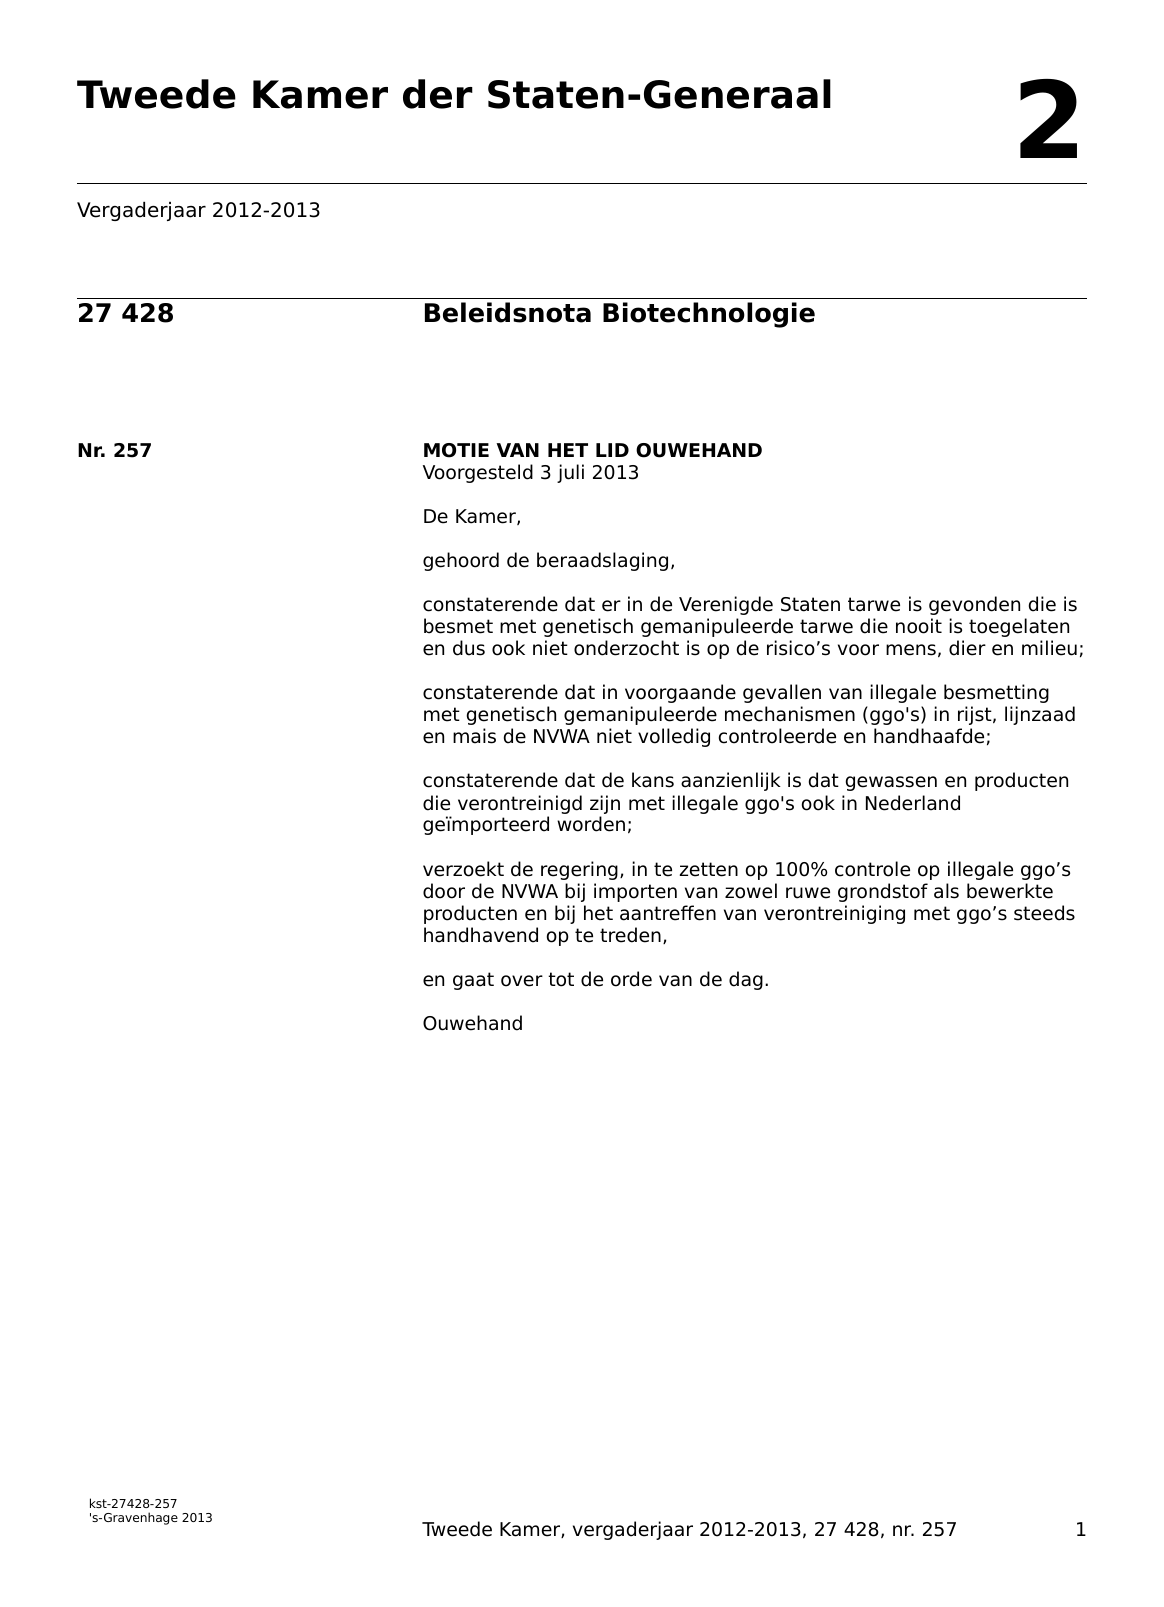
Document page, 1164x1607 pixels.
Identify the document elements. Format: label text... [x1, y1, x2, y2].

text en gaat over tot de orde van de dag. [422, 969, 1087, 991]
text Ouwehand [422, 1013, 1087, 1035]
table_header 2 [886, 59, 1087, 183]
text 's-Gravenhage 2013 [88, 1511, 323, 1525]
text constaterende dat er in de Verenigde Staten tarwe is gevonden die is besmet met genetisch gemanipuleerde tarwe die nooit is toegelaten en dus ook niet onderzocht is op de risico’s voor mens, dier en milieu; [422, 594, 1087, 660]
text Voorgesteld 3 juli 2013 [422, 462, 1087, 484]
text constaterende dat in voorgaande gevallen van illegale besmetting met genetisch gemanipuleerde mechanismen (ggo's) in rijst, lijnzaad en mais de NVWA niet volledig controleerde en handhaafde; [422, 682, 1087, 748]
text verzoekt de regering, in te zetten op 100% controle op illegale ggo’s door de NVWA bij importen van zowel ruwe grondstof als bewerkte producten en bij het aantreffen van verontreiniging met ggo’s steeds handhavend op te treden, [422, 858, 1087, 946]
table_header Tweede Kamer der Staten-Generaal [77, 59, 886, 183]
text De Kamer, [422, 506, 1087, 528]
text constaterende dat de kans aanzienlijk is dat gewassen en producten die verontreinigd zijn met illegale ggo's ook in Nederland geïmporteerd worden; [422, 770, 1087, 836]
subtitle Nr. 257 MOTIE VAN HET LID OUWEHAND [77, 440, 1087, 462]
subtitle 27 428 Beleidsnota Biotechnologie [77, 299, 1087, 329]
table_cell Vergaderjaar 2012-2013 [77, 184, 1087, 298]
text gehoord de beraadslaging, [422, 550, 1087, 572]
text kst-27428-257 [88, 1497, 323, 1511]
